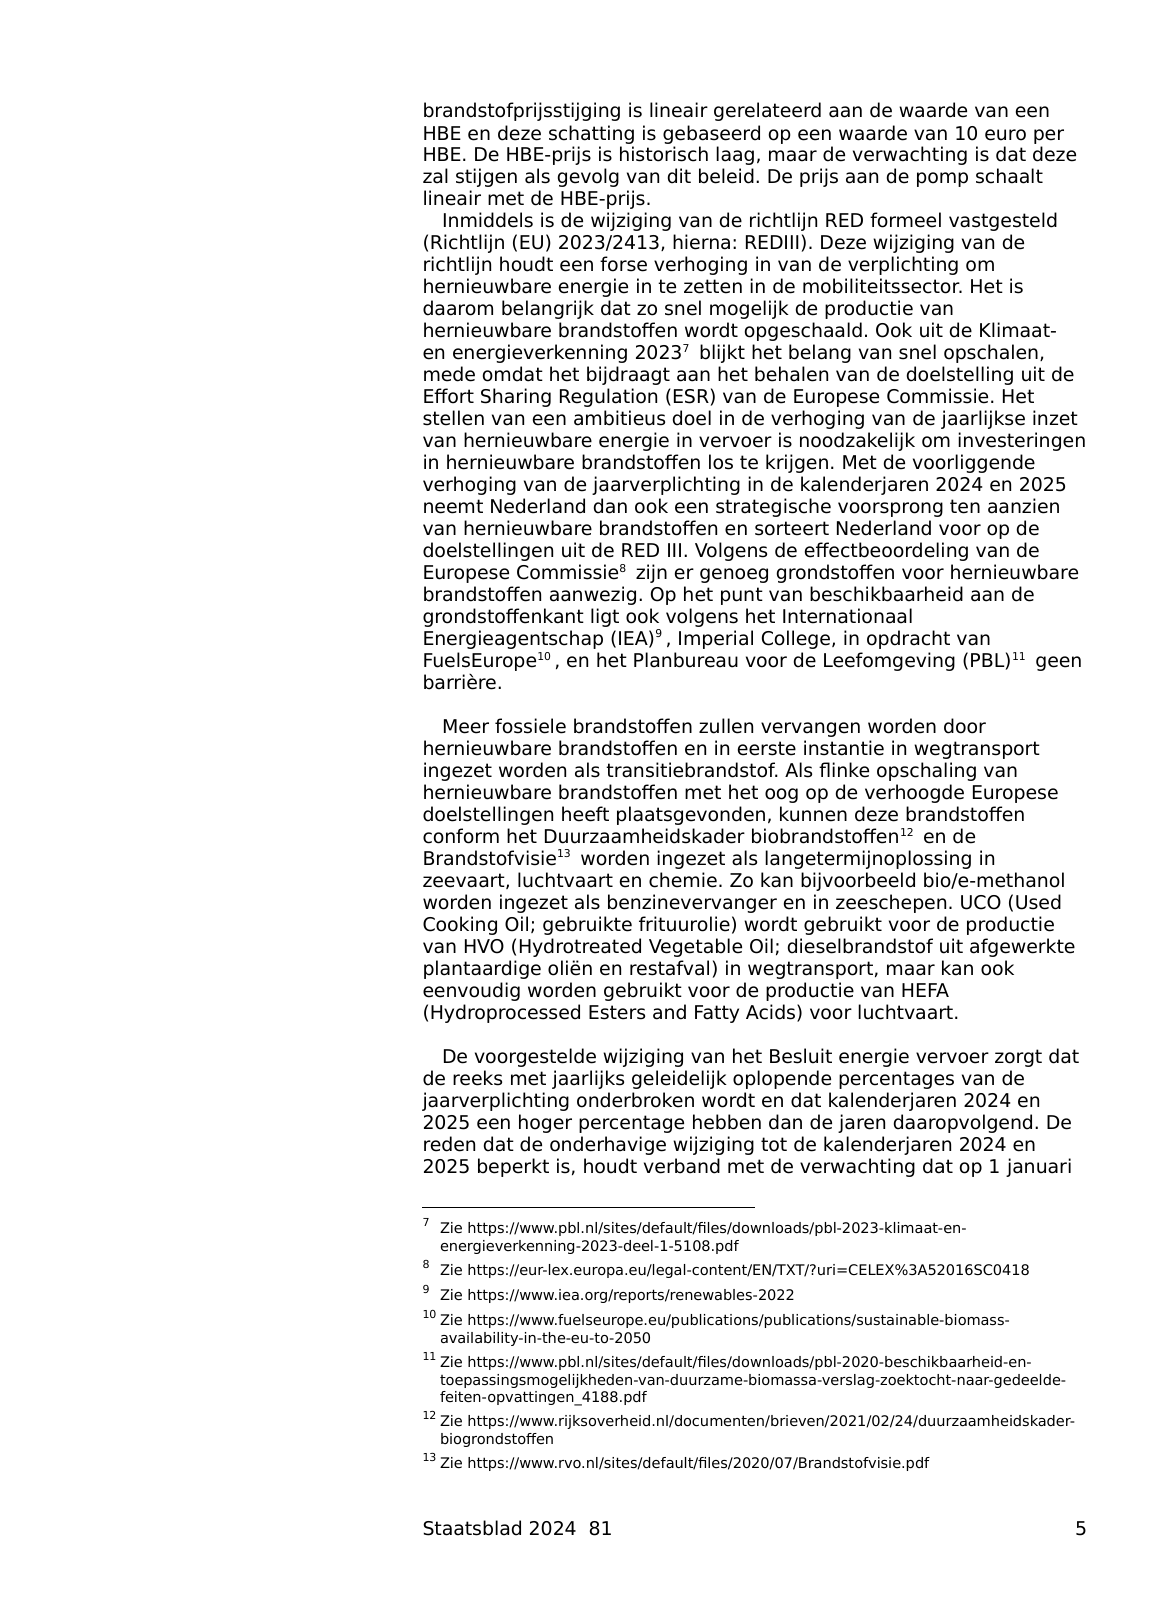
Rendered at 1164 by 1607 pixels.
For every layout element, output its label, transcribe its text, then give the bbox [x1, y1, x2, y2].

text Meer fossiele brandstoffen zullen vervangen worden door hernieuwbare brandstoffen en in eerste instantie in wegtransport ingezet worden als transitiebrandstof. Als flinke opschaling van hernieuwbare brandstoffen met het oog op de verhoogde Europese doelstellingen heeft plaatsgevonden, kunnen deze brandstoffen conform het Duurzaamheidskader biobrandstoffen en de Brandstofvisie worden ingezet als langetermijnoplossing in zeevaart, luchtvaart en chemie. Zo kan bijvoorbeeld bio/e-methanol worden ingezet als benzinevervanger en in zeeschepen. UCO (Used Cooking Oil; gebruikte frituurolie) wordt gebruikt voor de productie van HVO (Hydrotreated Vegetable Oil; dieselbrandstof uit afgewerkte plantaardige oliën en restafval) in wegtransport, maar kan ook eenvoudig worden gebruikt voor de productie van HEFA (Hydroprocessed Esters and Fatty Acids) voor luchtvaart. [422, 716, 1087, 1024]
text Zie https://www.rijksoverheid.nl/documenten/brieven/2021/02/24/duurzaamheidskader-biogrondstoffen [422, 1409, 1087, 1448]
text Zie https://www.iea.org/reports/renewables-2022 [422, 1283, 1087, 1305]
text Zie https://www.rvo.nl/sites/default/files/2020/07/Brandstofvisie.pdf [422, 1451, 1087, 1473]
text brandstofprijsstijging is lineair gerelateerd aan de waarde van een HBE en deze schatting is gebaseerd op een waarde van 10 euro per HBE. De HBE-prijs is historisch laag, maar de verwachting is dat deze zal stijgen als gevolg van dit beleid. De prijs aan de pomp schaalt lineair met de HBE-prijs. [422, 100, 1087, 210]
text Zie https://www.pbl.nl/sites/default/files/downloads/pbl-2023-klimaat-en-energieverkenning-2023-deel-1-5108.pdf [422, 1216, 1087, 1255]
text Inmiddels is de wijziging van de richtlijn RED formeel vastgesteld (Richtlijn (EU) 2023/2413, hierna: REDIII). Deze wijziging van de richtlijn houdt een forse verhoging in van de verplichting om hernieuwbare energie in te zetten in de mobiliteitssector. Het is daarom belangrijk dat zo snel mogelijk de productie van hernieuwbare brandstoffen wordt opgeschaald. Ook uit de Klimaat- en energieverkenning 2023 blijkt het belang van snel opschalen, mede omdat het bijdraagt aan het behalen van de doelstelling uit de Effort Sharing Regulation (ESR) van de Europese Commissie. Het stellen van een ambitieus doel in de verhoging van de jaarlijkse inzet van hernieuwbare energie in vervoer is noodzakelijk om investeringen in hernieuwbare brandstoffen los te krijgen. Met de voorliggende verhoging van de jaarverplichting in de kalenderjaren 2024 en 2025 neemt Nederland dan ook een strategische voorsprong ten aanzien van hernieuwbare brandstoffen en sorteert Nederland voor op de doelstellingen uit de RED III. Volgens de effectbeoordeling van de Europese Commissie zijn er genoeg grondstoffen voor hernieuwbare brandstoffen aanwezig. Op het punt van beschikbaarheid aan de grondstoffenkant ligt ook volgens het Internationaal Energieagentschap (IEA), Imperial College, in opdracht van FuelsEurope, en het Planbureau voor de Leefomgeving (PBL) geen barrière. [422, 210, 1087, 694]
text Zie https://www.fuelseurope.eu/publications/publications/sustainable-biomass-availability-in-the-eu-to-2050 [422, 1308, 1087, 1347]
text De voorgestelde wijziging van het Besluit energie vervoer zorgt dat de reeks met jaarlijks geleidelijk oplopende percentages van de jaarverplichting onderbroken wordt en dat kalenderjaren 2024 en 2025 een hoger percentage hebben dan de jaren daaropvolgend. De reden dat de onderhavige wijziging tot de kalenderjaren 2024 en 2025 beperkt is, houdt verband met de verwachting dat op 1 januari [422, 1046, 1087, 1178]
text Zie https://www.pbl.nl/sites/default/files/downloads/pbl-2020-beschikbaarheid-en-toepassingsmogelijkheden-van-duurzame-biomassa-verslag-zoektocht-naar-gedeelde-feiten-opvattingen_4188.pdf [422, 1350, 1087, 1406]
text Zie https://eur-lex.europa.eu/legal-content/EN/TXT/?uri=CELEX%3A52016SC0418 [422, 1258, 1087, 1280]
